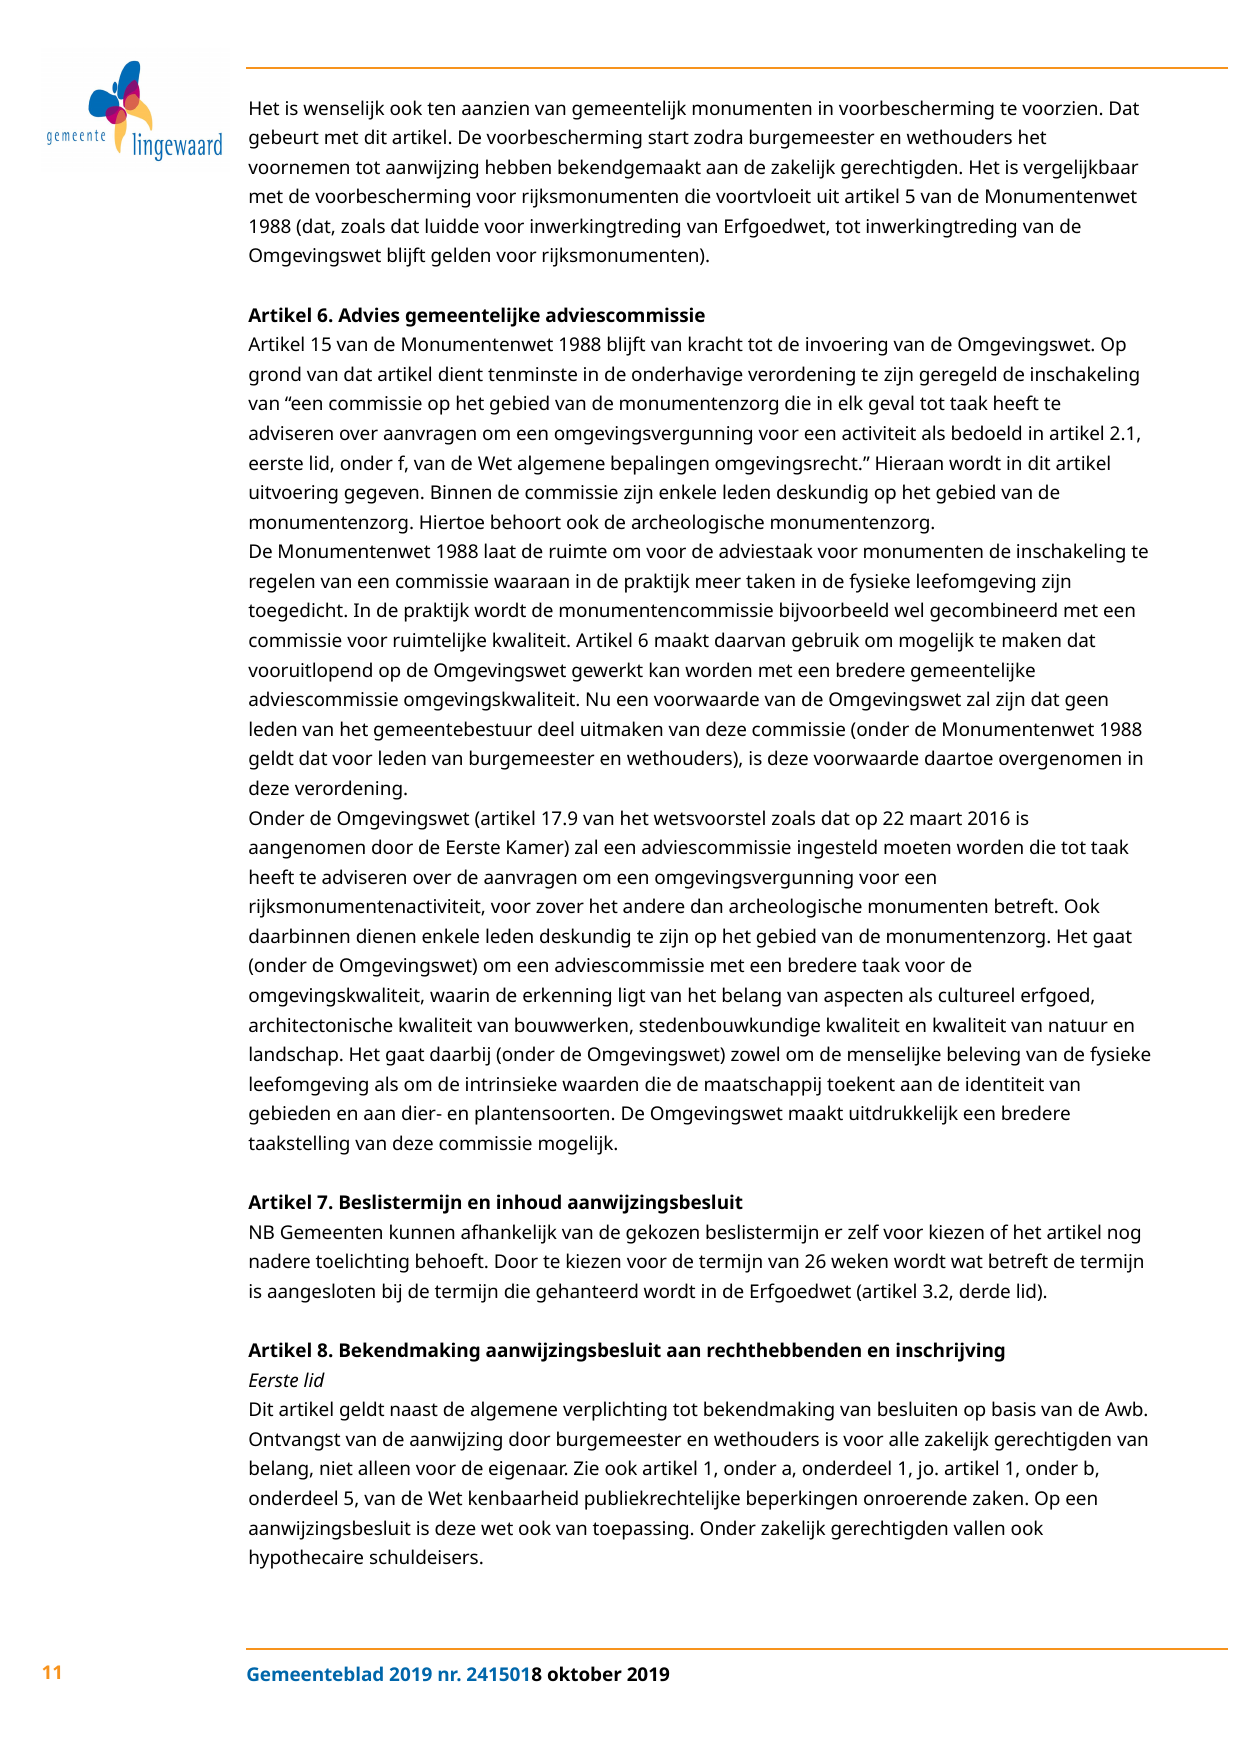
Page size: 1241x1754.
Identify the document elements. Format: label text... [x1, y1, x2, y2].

text Eerste lid [248, 1367, 1152, 1393]
text De Monumentenwet 1988 laat de ruimte om voor de adviestaak voor monumenten de inschakeling te regelen van een commissie waaraan in de praktijk meer taken in de fysieke leefomgeving zijn toegedicht. In de praktijk wordt de monumentencommissie bijvoorbeeld wel gecombineerd met een commissie voor ruimtelijke kwaliteit. Artikel 6 maakt daarvan gebruik om mogelijk te maken dat vooruitlopend op de Omgevingswet gewerkt kan worden met een bredere gemeentelijke adviescommissie omgevingskwaliteit. Nu een voorwaarde van de Omgevingswet zal zijn dat geen leden van het gemeentebestuur deel uitmaken van deze commissie (onder de Monumentenwet 1988 geldt dat voor leden van burgemeester en wethouders), is deze voorwaarde daartoe overgenomen in deze verordening. [248, 538, 1152, 801]
text Artikel 8. Bekendmaking aanwijzingsbesluit aan rechthebbenden en inschrijving [248, 1337, 1152, 1363]
text NB Gemeenten kunnen afhankelijk van de gekozen beslistermijn er zelf voor kiezen of het artikel nog nadere toelichting behoeft. Door te kiezen voor de termijn van 26 weken wordt wat betreft de termijn is aangesloten bij de termijn die gehanteerd wordt in de Erfgoedwet (artikel 3.2, derde lid). [248, 1219, 1152, 1304]
picture [41, 47, 231, 172]
text Artikel 15 van de Monumentenwet 1988 blijft van kracht tot de invoering van de Omgevingswet. Op grond van dat artikel dient tenminste in de onderhavige verordening te zijn geregeld de inschakeling van “een commissie op het gebied van de monumentenzorg die in elk geval tot taak heeft te adviseren over aanvragen om een omgevingsvergunning voor een activiteit als bedoeld in artikel 2.1, eerste lid, onder f, van de Wet algemene bepalingen omgevingsrecht.” Hieraan wordt in dit artikel uitvoering gegeven. Binnen de commissie zijn enkele leden deskundig op het gebied van de monumentenzorg. Hiertoe behoort ook de archeologische monumentenzorg. [248, 331, 1152, 535]
text Artikel 7. Beslistermijn en inhoud aanwijzingsbesluit [248, 1189, 1152, 1215]
text Artikel 6. Advies gemeentelijke adviescommissie [248, 302, 1152, 328]
text Dit artikel geldt naast de algemene verplichting tot bekendmaking van besluiten op basis van de Awb. Ontvangst van de aanwijzing door burgemeester en wethouders is voor alle zakelijk gerechtigden van belang, niet alleen voor de eigenaar. Zie ook artikel 1, onder a, onderdeel 1, jo. artikel 1, onder b, onderdeel 5, van de Wet kenbaarheid publiekrechtelijke beperkingen onroerende zaken. Op een aanwijzingsbesluit is deze wet ook van toepassing. Onder zakelijk gerechtigden vallen ook hypothecaire schuldeisers. [248, 1396, 1152, 1570]
text Het is wenselijk ook ten aanzien van gemeentelijk monumenten in voorbescherming te voorzien. Dat gebeurt met dit artikel. De voorbescherming start zodra burgemeester en wethouders het voornemen tot aanwijzing hebben bekendgemaakt aan de zakelijk gerechtigden. Het is vergelijkbaar met de voorbescherming voor rijksmonumenten die voortvloeit uit artikel 5 van de Monumentenwet 1988 (dat, zoals dat luidde voor inwerkingtreding van Erfgoedwet, tot inwerkingtreding van de Omgevingswet blijft gelden voor rijksmonumenten). [248, 95, 1152, 268]
text Onder de Omgevingswet (artikel 17.9 van het wetsvoorstel zoals dat op 22 maart 2016 is aangenomen door de Eerste Kamer) zal een adviescommissie ingesteld moeten worden die tot taak heeft te adviseren over de aanvragen om een omgevingsvergunning voor een rijksmonumentenactiviteit, voor zover het andere dan archeologische monumenten betreft. Ook daarbinnen dienen enkele leden deskundig te zijn op het gebied van de monumentenzorg. Het gaat (onder de Omgevingswet) om een adviescommissie met een bredere taak voor de omgevingskwaliteit, waarin de erkenning ligt van het belang van aspecten als cultureel erfgoed, architectonische kwaliteit van bouwwerken, stedenbouwkundige kwaliteit en kwaliteit van natuur en landschap. Het gaat daarbij (onder de Omgevingswet) zowel om de menselijke beleving van de fysieke leefomgeving als om de intrinsieke waarden die de maatschappij toekent aan de identiteit van gebieden en aan dier- en plantensoorten. De Omgevingswet maakt uitdrukkelijk een bredere taakstelling van deze commissie mogelijk. [248, 805, 1152, 1156]
